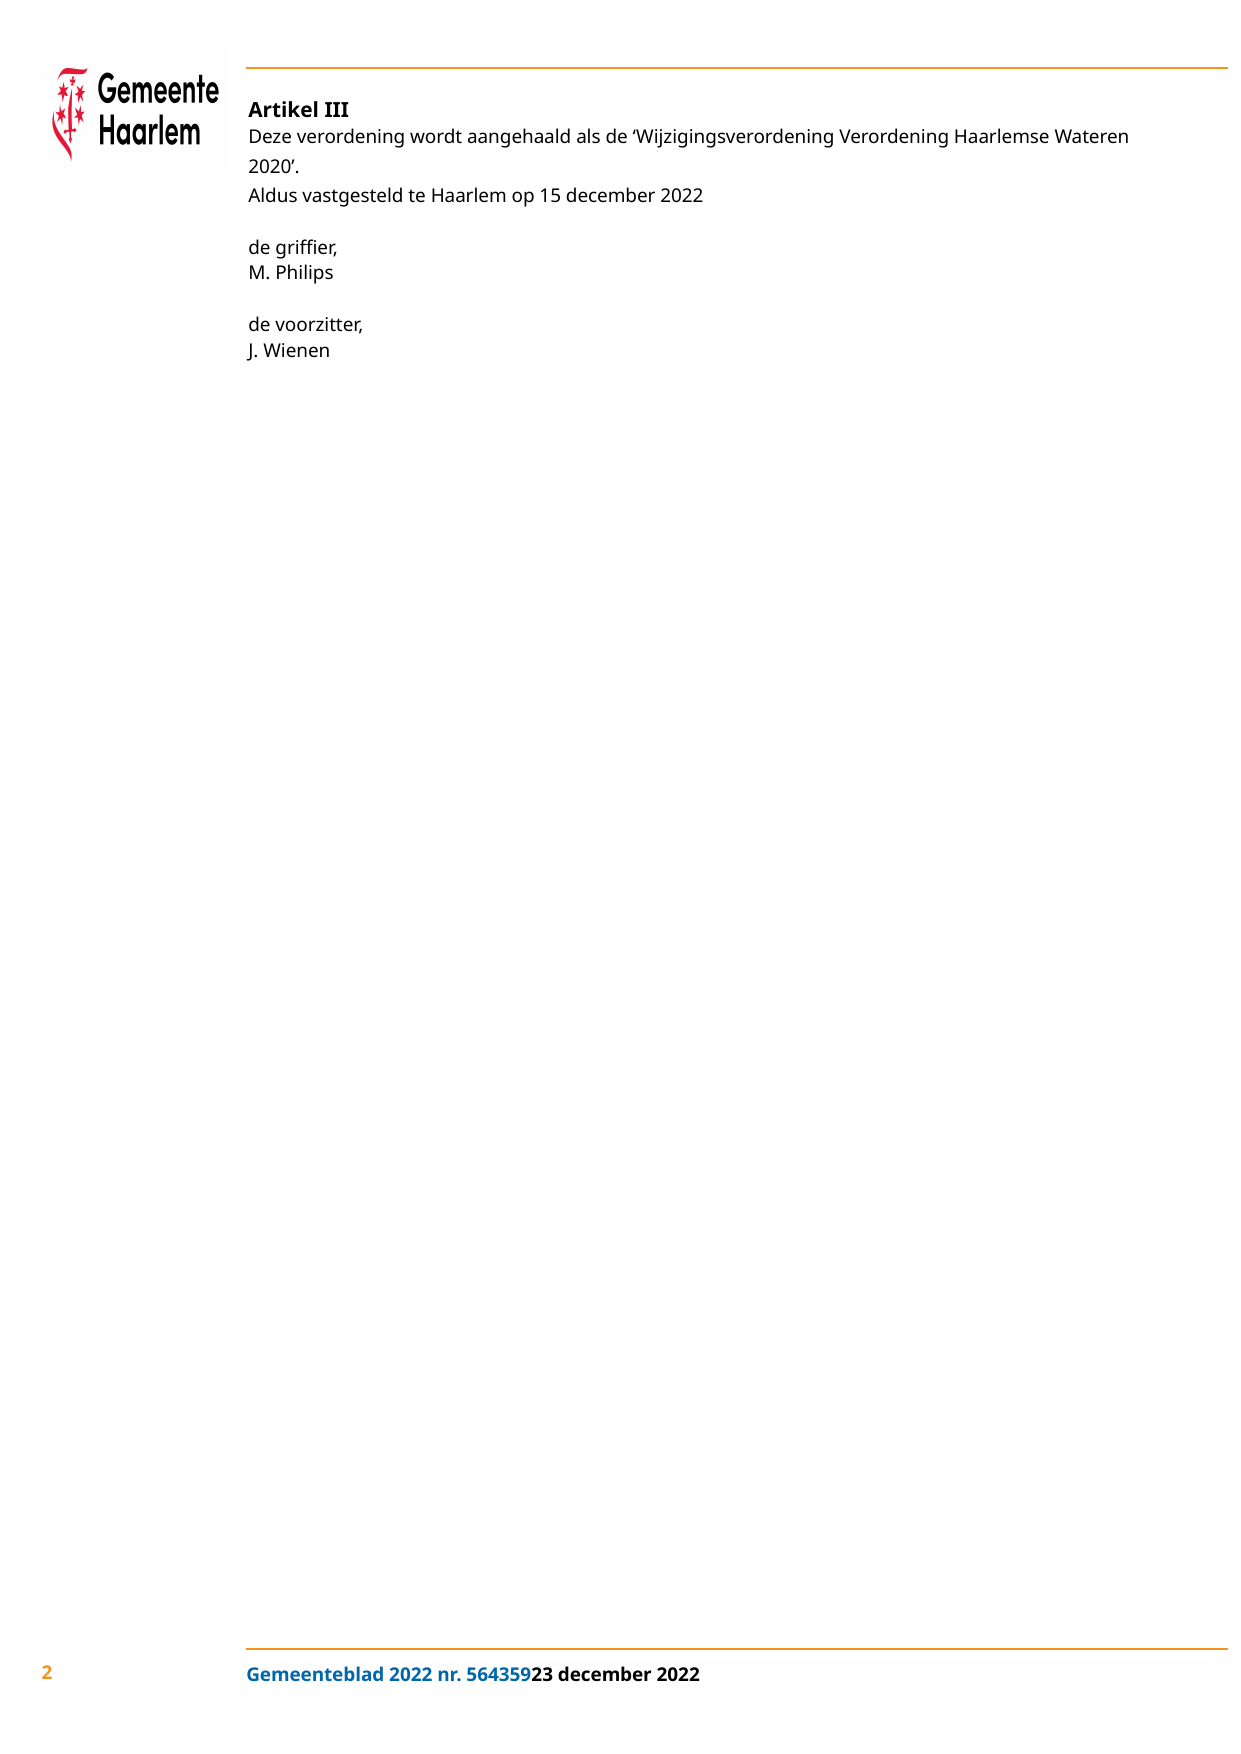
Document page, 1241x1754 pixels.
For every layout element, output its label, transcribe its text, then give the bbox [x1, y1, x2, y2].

text de griffier, [248, 234, 1152, 259]
text Artikel III [248, 95, 1152, 123]
text J. Wienen [248, 337, 1152, 362]
picture [41, 47, 231, 172]
text Deze verordening wordt aangehaald als de ‘Wijzigingsverordening Verordening Haarlemse Wateren 2020’. [248, 123, 1152, 178]
text M. Philips [248, 259, 1152, 285]
text de voorzitter, [248, 311, 1152, 337]
text Aldus vastgesteld te Haarlem op 15 december 2022 [248, 182, 1152, 208]
